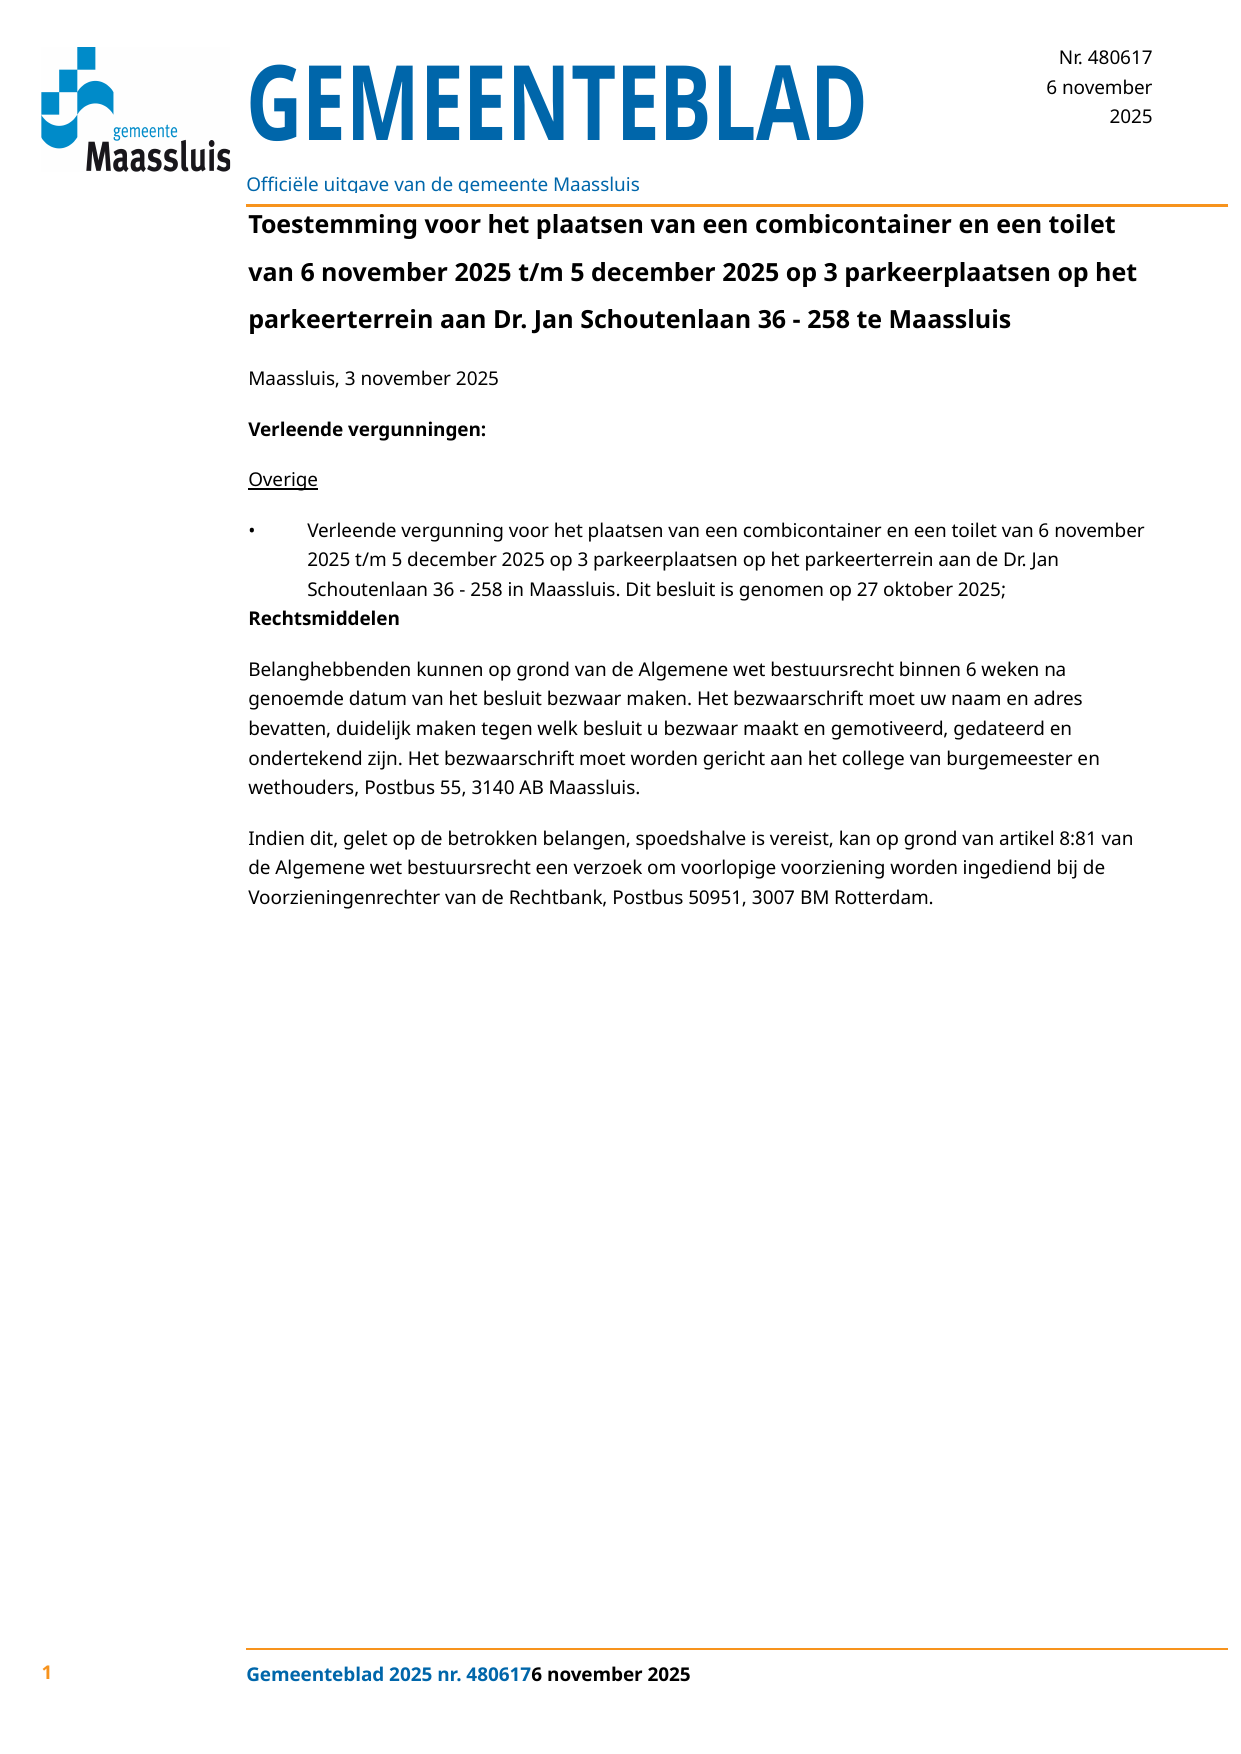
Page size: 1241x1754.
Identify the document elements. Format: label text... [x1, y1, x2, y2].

text Indien dit, gelet op de betrokken belangen, spoedshalve is vereist, kan op grond van artikel 8:81 van de Algemene wet bestuursrecht een verzoek om voorlopige voorziening worden ingediend bij de Voorzieningenrechter van de Rechtbank, Postbus 50951, 3007 BM Rotterdam. [248, 825, 1152, 909]
text Rechtsmiddelen [248, 606, 1152, 631]
picture [41, 47, 77, 92]
text Maassluis, 3 november 2025 [248, 366, 1152, 391]
text Belanghebbenden kunnen op grond van de Algemene wet bestuursrecht binnen 6 weken na genoemde datum van het besluit bezwaar maken. Het bezwaarschrift moet uw naam en adres bevatten, duidelijk maken tegen welk besluit u bezwaar maakt en gemotiveerd, gedateerd en ondertekend zijn. Het bezwaarschrift moet worden gericht aan het college van burgemeester en wethouders, Postbus 55, 3140 AB Maassluis. [248, 656, 1152, 800]
text Verleende vergunningen: [248, 416, 1152, 442]
list Verleende vergunning voor het plaatsen van een combicontainer en een toilet van 6 november 2025 t/m 5 december 2025 op 3 parkeerplaatsen op het parkeerterrein aan de Dr. Jan Schoutenlaan 36 - 258 in Maassluis. Dit besluit is genomen op 27 oktober 2025; [248, 517, 1152, 602]
text Overige [248, 466, 1152, 492]
picture [41, 47, 231, 172]
text Toestemming voor het plaatsen van een combicontainer en een toilet van 6 november 2025 t/m 5 december 2025 op 3 parkeerplaatsen op het parkeerterrein aan Dr. Jan Schoutenlaan 36 - 258 te Maassluis [248, 207, 1152, 336]
